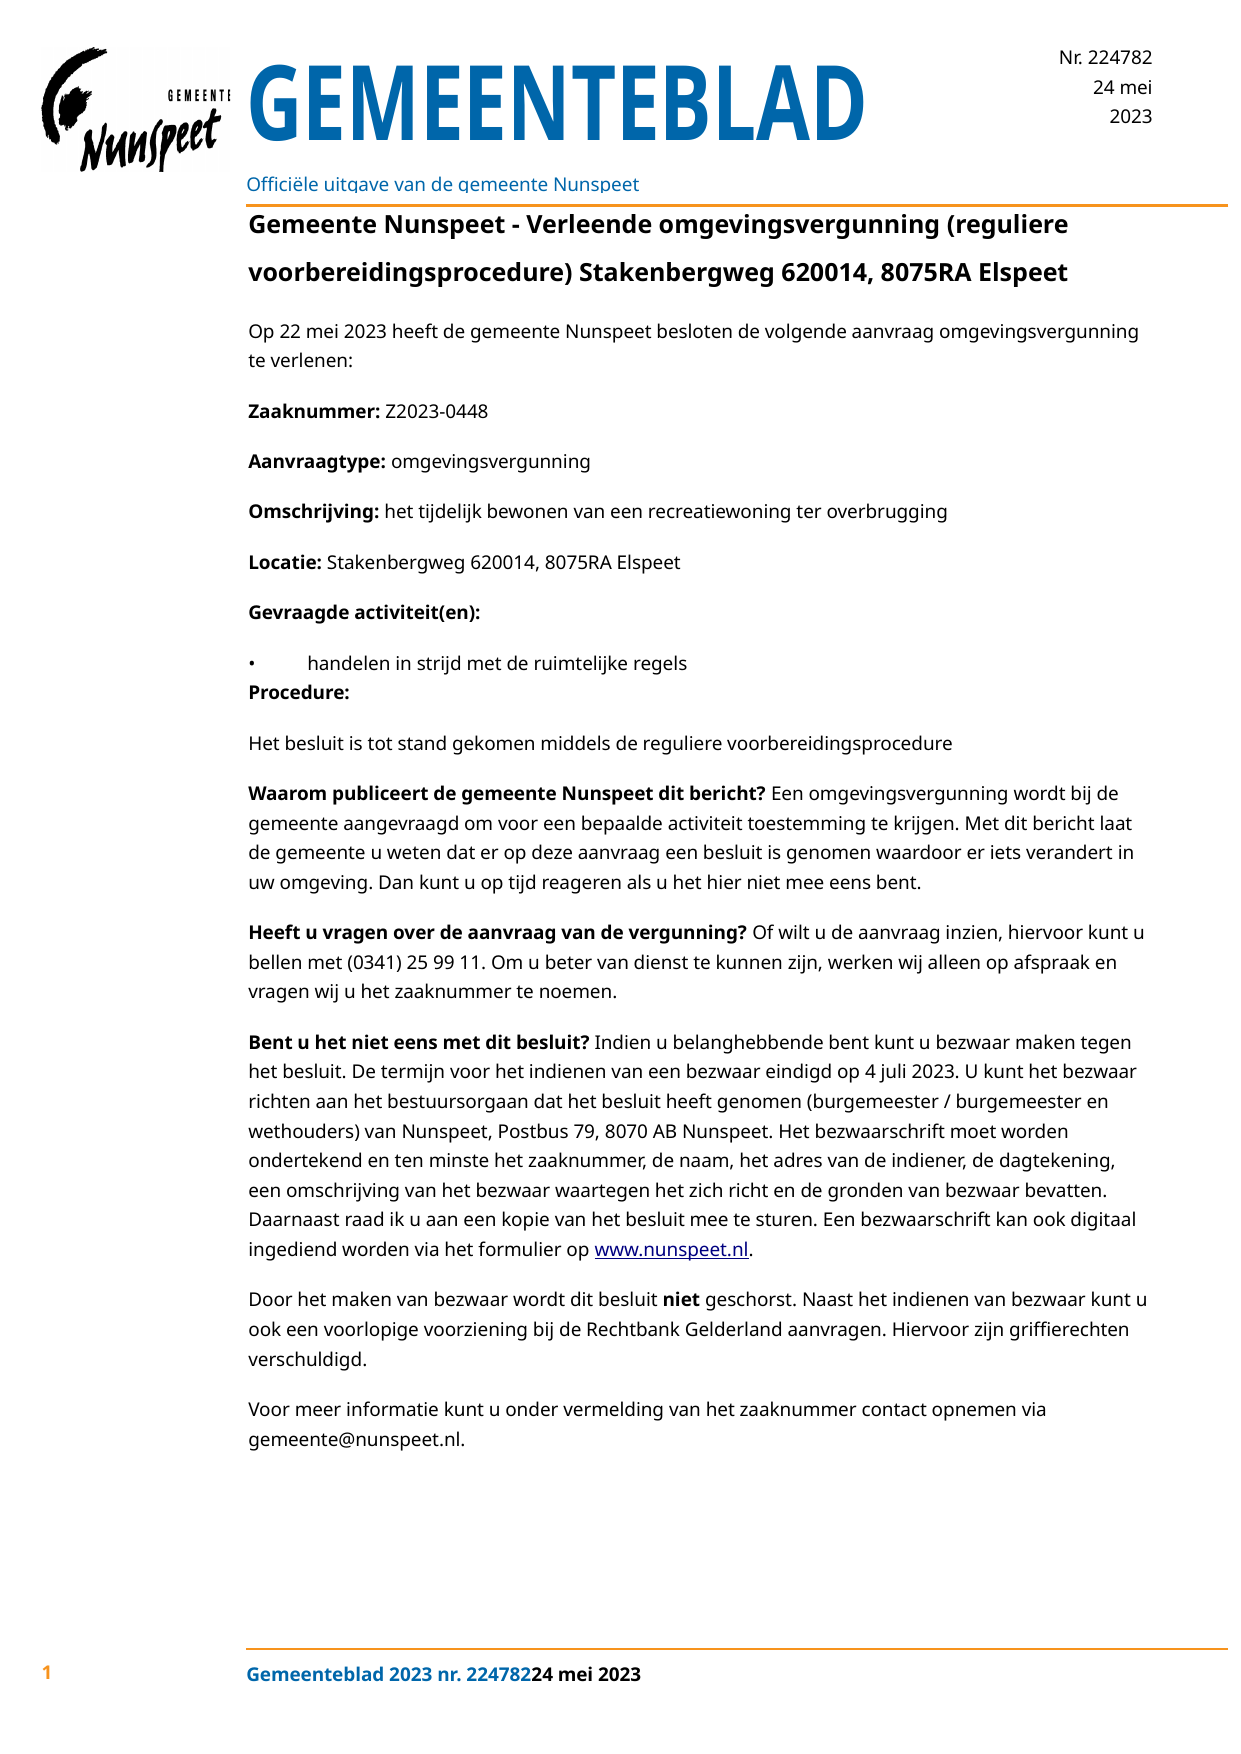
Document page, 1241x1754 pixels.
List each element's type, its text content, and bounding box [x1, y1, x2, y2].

text Gevraagde activiteit(en): [248, 599, 1152, 625]
text Locatie: Stakenbergweg 620014, 8075RA Elspeet [248, 549, 1152, 575]
text Procedure: [248, 679, 1152, 705]
text Waarom publiceert de gemeente Nunspeet dit bericht? Een omgevingsvergunning wordt bij de gemeente aangevraagd om voor een bepaalde activiteit toestemming te krijgen. Met dit bericht laat de gemeente u weten dat er op deze aanvraag een besluit is genomen waardoor er iets verandert in uw omgeving. Dan kunt u op tijd reageren als u het hier niet mee eens bent. [248, 780, 1152, 895]
text Op 22 mei 2023 heeft de gemeente Nunspeet besloten de volgende aanvraag omgevingsvergunning te verlenen: [248, 318, 1152, 373]
text Voor meer informatie kunt u onder vermelding van het zaaknummer contact opnemen via gemeente@nunspeet.nl. [248, 1396, 1152, 1452]
text Door het maken van bezwaar wordt dit besluit niet geschorst. Naast het indienen van bezwaar kunt u ook een voorlopige voorziening bij de Rechtbank Gelderland aanvragen. Hiervoor zijn griffierechten verschuldigd. [248, 1287, 1152, 1372]
text Aanvraagtype: omgevingsvergunning [248, 448, 1152, 474]
text Zaaknummer: Z2023-0448 [248, 398, 1152, 424]
list handelen in strijd met de ruimtelijke regels [248, 650, 1152, 676]
text Heeft u vragen over de aanvraag van de vergunning? Of wilt u de aanvraag inzien, hiervoor kunt u bellen met (0341) 25 99 11. Om u beter van dienst te kunnen zijn, werken wij alleen op afspraak en vragen wij u het zaaknummer te noemen. [248, 919, 1152, 1004]
text Bent u het niet eens met dit besluit? Indien u belanghebbende bent kunt u bezwaar maken tegen het besluit. De termijn voor het indienen van een bezwaar eindigd op 4 juli 2023. U kunt het bezwaar richten aan het bestuursorgaan dat het besluit heeft genomen (burgemeester / burgemeester en wethouders) van Nunspeet, Postbus 79, 8070 AB Nunspeet. Het bezwaarschrift moet worden ondertekend en ten minste het zaaknummer, de naam, het adres van de indiener, de dagtekening, een omschrijving van het bezwaar waartegen het zich richt en de gronden van bezwaar bevatten. Daarnaast raad ik u aan een kopie van het besluit mee te sturen. Een bezwaarschrift kan ook digitaal ingediend worden via het formulier op www.nunspeet.nl. [248, 1029, 1152, 1262]
text Omschrijving: het tijdelijk bewonen van een recreatiewoning ter overbrugging [248, 499, 1152, 524]
picture [41, 47, 231, 172]
text Het besluit is tot stand gekomen middels de reguliere voorbereidingsprocedure [248, 730, 1152, 756]
text Gemeente Nunspeet - Verleende omgevingsvergunning (reguliere voorbereidingsprocedure) Stakenbergweg 620014, 8075RA Elspeet [248, 207, 1152, 288]
